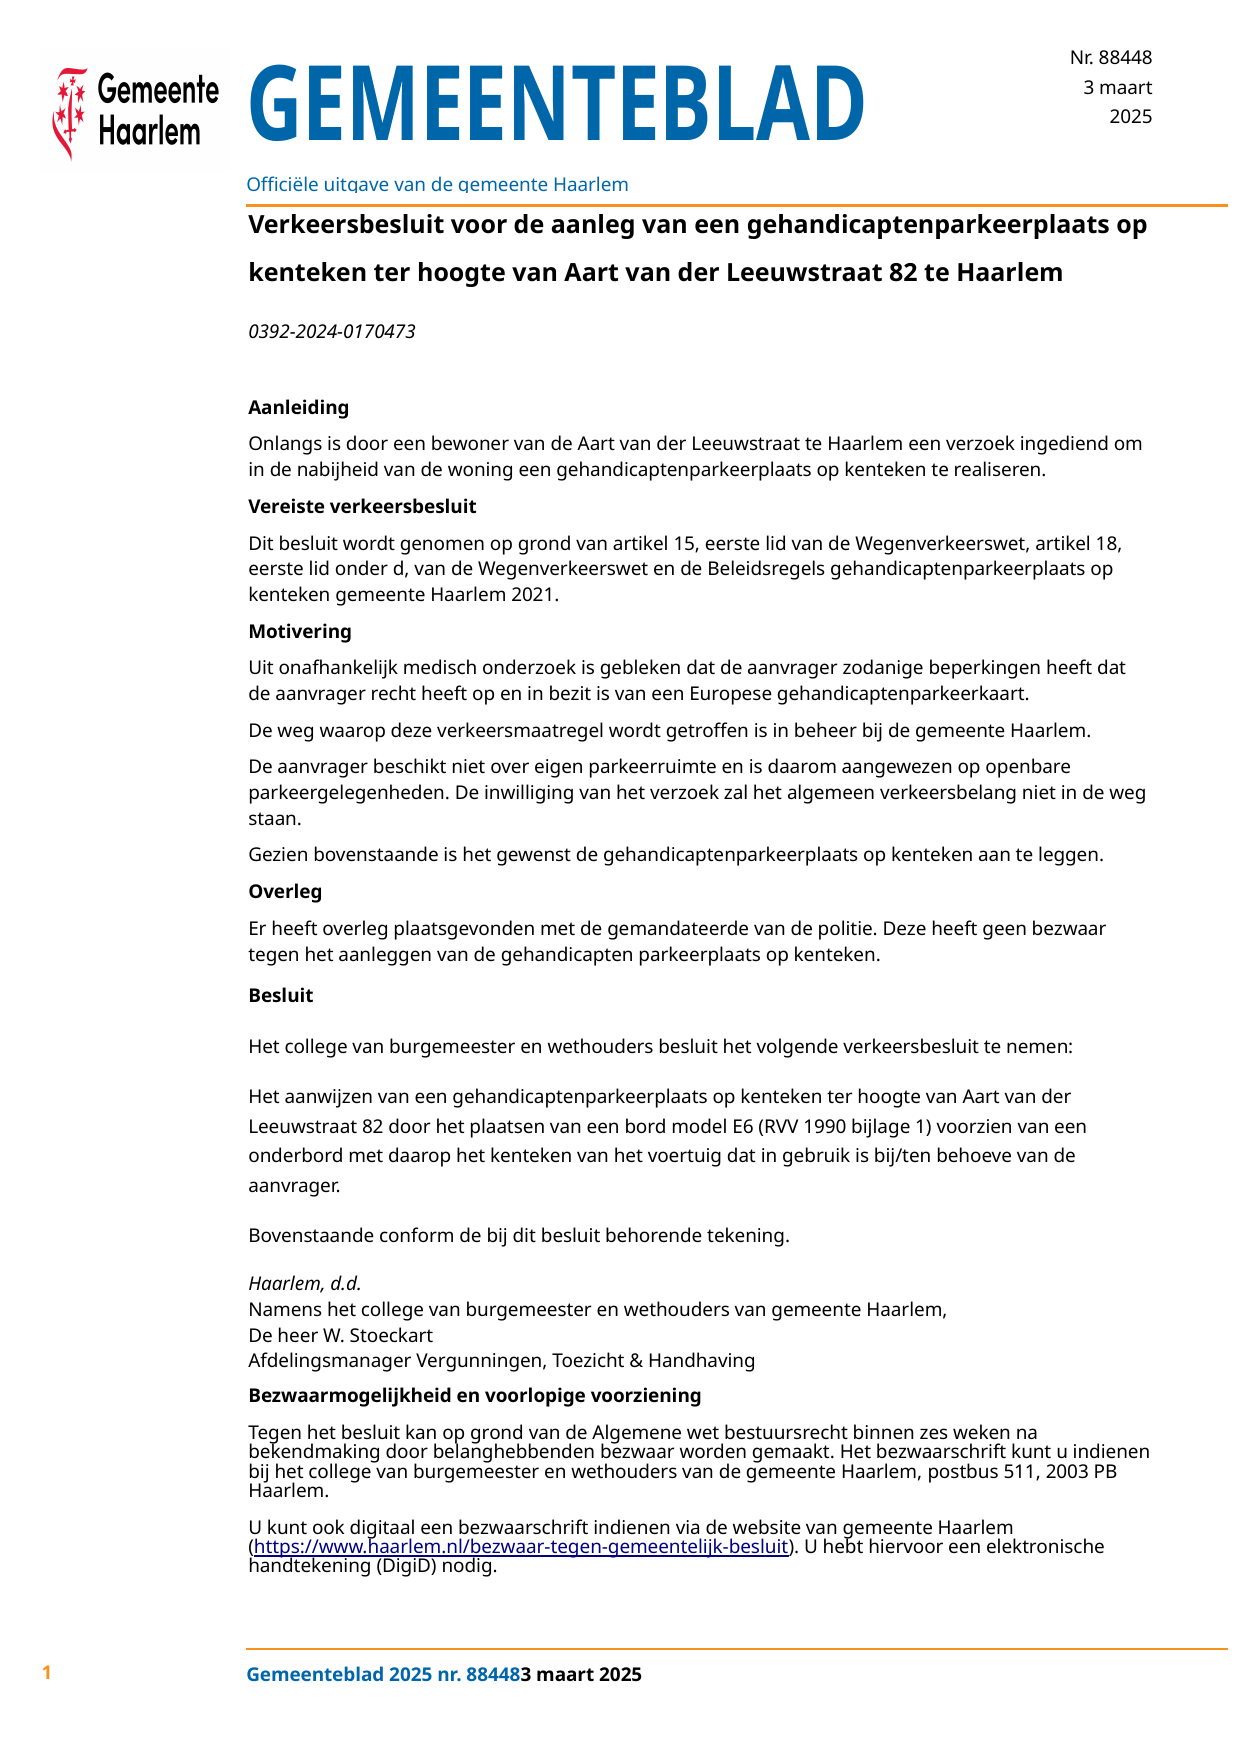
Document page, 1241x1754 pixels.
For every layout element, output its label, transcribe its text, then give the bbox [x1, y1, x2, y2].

text 0392-2024-0170473 [248, 318, 1152, 344]
text Vereiste verkeersbesluit [248, 493, 1152, 519]
text Haarlem, d.d. [248, 1271, 1152, 1296]
text De aanvrager beschikt niet over eigen parkeerruimte en is daarom aangewezen op openbare parkeergelegenheden. De inwilliging van het verzoek zal het algemeen verkeersbelang niet in de weg staan. [248, 753, 1152, 831]
text Bezwaarmogelijkheid en voorlopige voorziening [248, 1387, 1152, 1406]
text Het college van burgemeester en wethouders besluit het volgende verkeersbesluit te nemen: [248, 1033, 1152, 1059]
text Er heeft overleg plaatsgevonden met de gemandateerde van de politie. Deze heeft geen bezwaar tegen het aanleggen van de gehandicapten parkeerplaats op kenteken. [248, 915, 1152, 966]
text Dit besluit wordt genomen op grond van artikel 15, eerste lid van de Wegenverkeerswet, artikel 18, eerste lid onder d, van de Wegenverkeerswet en de Beleidsregels gehandicaptenparkeerplaats op kenteken gemeente Haarlem 2021. [248, 530, 1152, 607]
text Gezien bovenstaande is het gewenst de gehandicaptenparkeerplaats op kenteken aan te leggen. [248, 842, 1152, 867]
text Namens het college van burgemeester en wethouders van gemeente Haarlem, [248, 1296, 1152, 1322]
text Onlangs is door een bewoner van de Aart van der Leeuwstraat te Haarlem een verzoek ingediend om in de nabijheid van de woning een gehandicaptenparkeerplaats op kenteken te realiseren. [248, 431, 1152, 482]
text Overleg [248, 878, 1152, 904]
text Tegen het besluit kan op grond van de Algemene wet bestuursrecht binnen zes weken na bekendmaking door belanghebbenden bezwaar worden gemaakt. Het bezwaarschrift kunt u indienen bij het college van burgemeester en wethouders van de gemeente Haarlem, postbus 511, 2003 PB Haarlem. [248, 1424, 1152, 1501]
text Besluit [248, 983, 1152, 1008]
text Bovenstaande conform de bij dit besluit behorende tekening. [248, 1223, 1152, 1248]
text U kunt ook digitaal een bezwaarschrift indienen via de website van gemeente Haarlem (https://www.haarlem.nl/bezwaar-tegen-gemeentelijk-besluit). U hebt hiervoor een elektronische handtekening (DigiD) nodig. [248, 1519, 1152, 1577]
text Afdelingsmanager Vergunningen, Toezicht & Handhaving [248, 1348, 1152, 1373]
text Verkeersbesluit voor de aanleg van een gehandicaptenparkeerplaats op kenteken ter hoogte van Aart van der Leeuwstraat 82 te Haarlem [248, 207, 1152, 288]
text Aanleiding [248, 394, 1152, 420]
text Het aanwijzen van een gehandicaptenparkeerplaats op kenteken ter hoogte van Aart van der Leeuwstraat 82 door het plaatsen van een bord model E6 (RVV 1990 bijlage 1) voorzien van een onderbord met daarop het kenteken van het voertuig dat in gebruik is bij/ten behoeve van de aanvrager. [248, 1083, 1152, 1198]
text De weg waarop deze verkeersmaatregel wordt getroffen is in beheer bij de gemeente Haarlem. [248, 717, 1152, 743]
text Uit onafhankelijk medisch onderzoek is gebleken dat de aanvrager zodanige beperkingen heeft dat de aanvrager recht heeft op en in bezit is van een Europese gehandicaptenparkeerkaart. [248, 654, 1152, 706]
picture [41, 47, 231, 172]
text De heer W. Stoeckart [248, 1322, 1152, 1348]
text Motivering [248, 618, 1152, 643]
